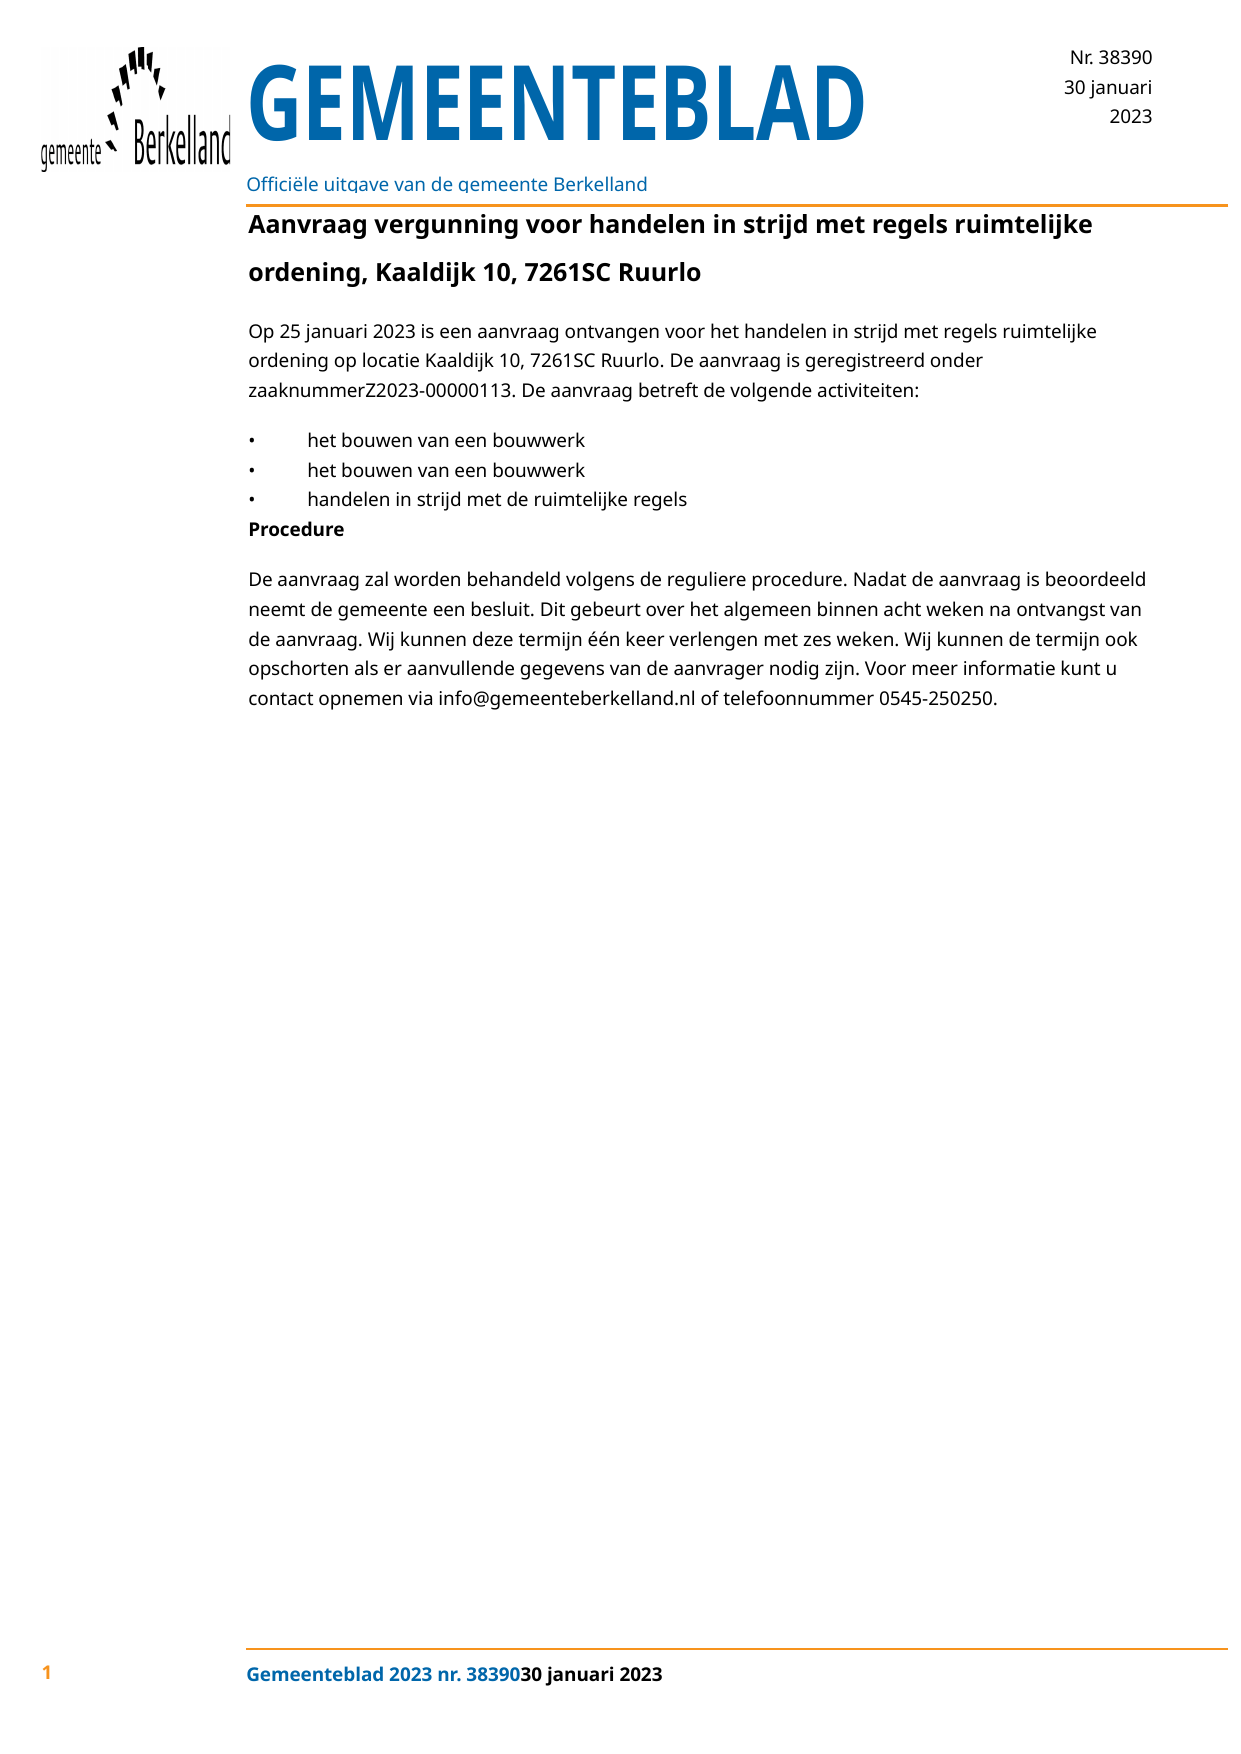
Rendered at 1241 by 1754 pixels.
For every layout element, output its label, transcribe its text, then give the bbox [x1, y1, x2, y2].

text Op 25 januari 2023 is een aanvraag ontvangen voor het handelen in strijd met regels ruimtelijke ordening op locatie Kaaldijk 10, 7261SC Ruurlo. De aanvraag is geregistreerd onder zaaknummerZ2023-00000113. De aanvraag betreft de volgende activiteiten: [248, 318, 1152, 403]
text De aanvraag zal worden behandeld volgens de reguliere procedure. Nadat de aanvraag is beoordeeld neemt de gemeente een besluit. Dit gebeurt over het algemeen binnen acht weken na ontvangst van de aanvraag. Wij kunnen deze termijn één keer verlengen met zes weken. Wij kunnen de termijn ook opschorten als er aanvullende gegevens van de aanvrager nodig zijn. Voor meer informatie kunt u contact opnemen via info@gemeenteberkelland.nl of telefoonnummer 0545-250250. [248, 567, 1152, 711]
list handelen in strijd met de ruimtelijke regels [248, 487, 1152, 512]
list het bouwen van een bouwwerk [248, 457, 1152, 483]
picture [41, 47, 231, 172]
text Procedure [248, 516, 1152, 542]
text Aanvraag vergunning voor handelen in strijd met regels ruimtelijke ordening, Kaaldijk 10, 7261SC Ruurlo [248, 207, 1152, 288]
list het bouwen van een bouwwerk [248, 427, 1152, 453]
